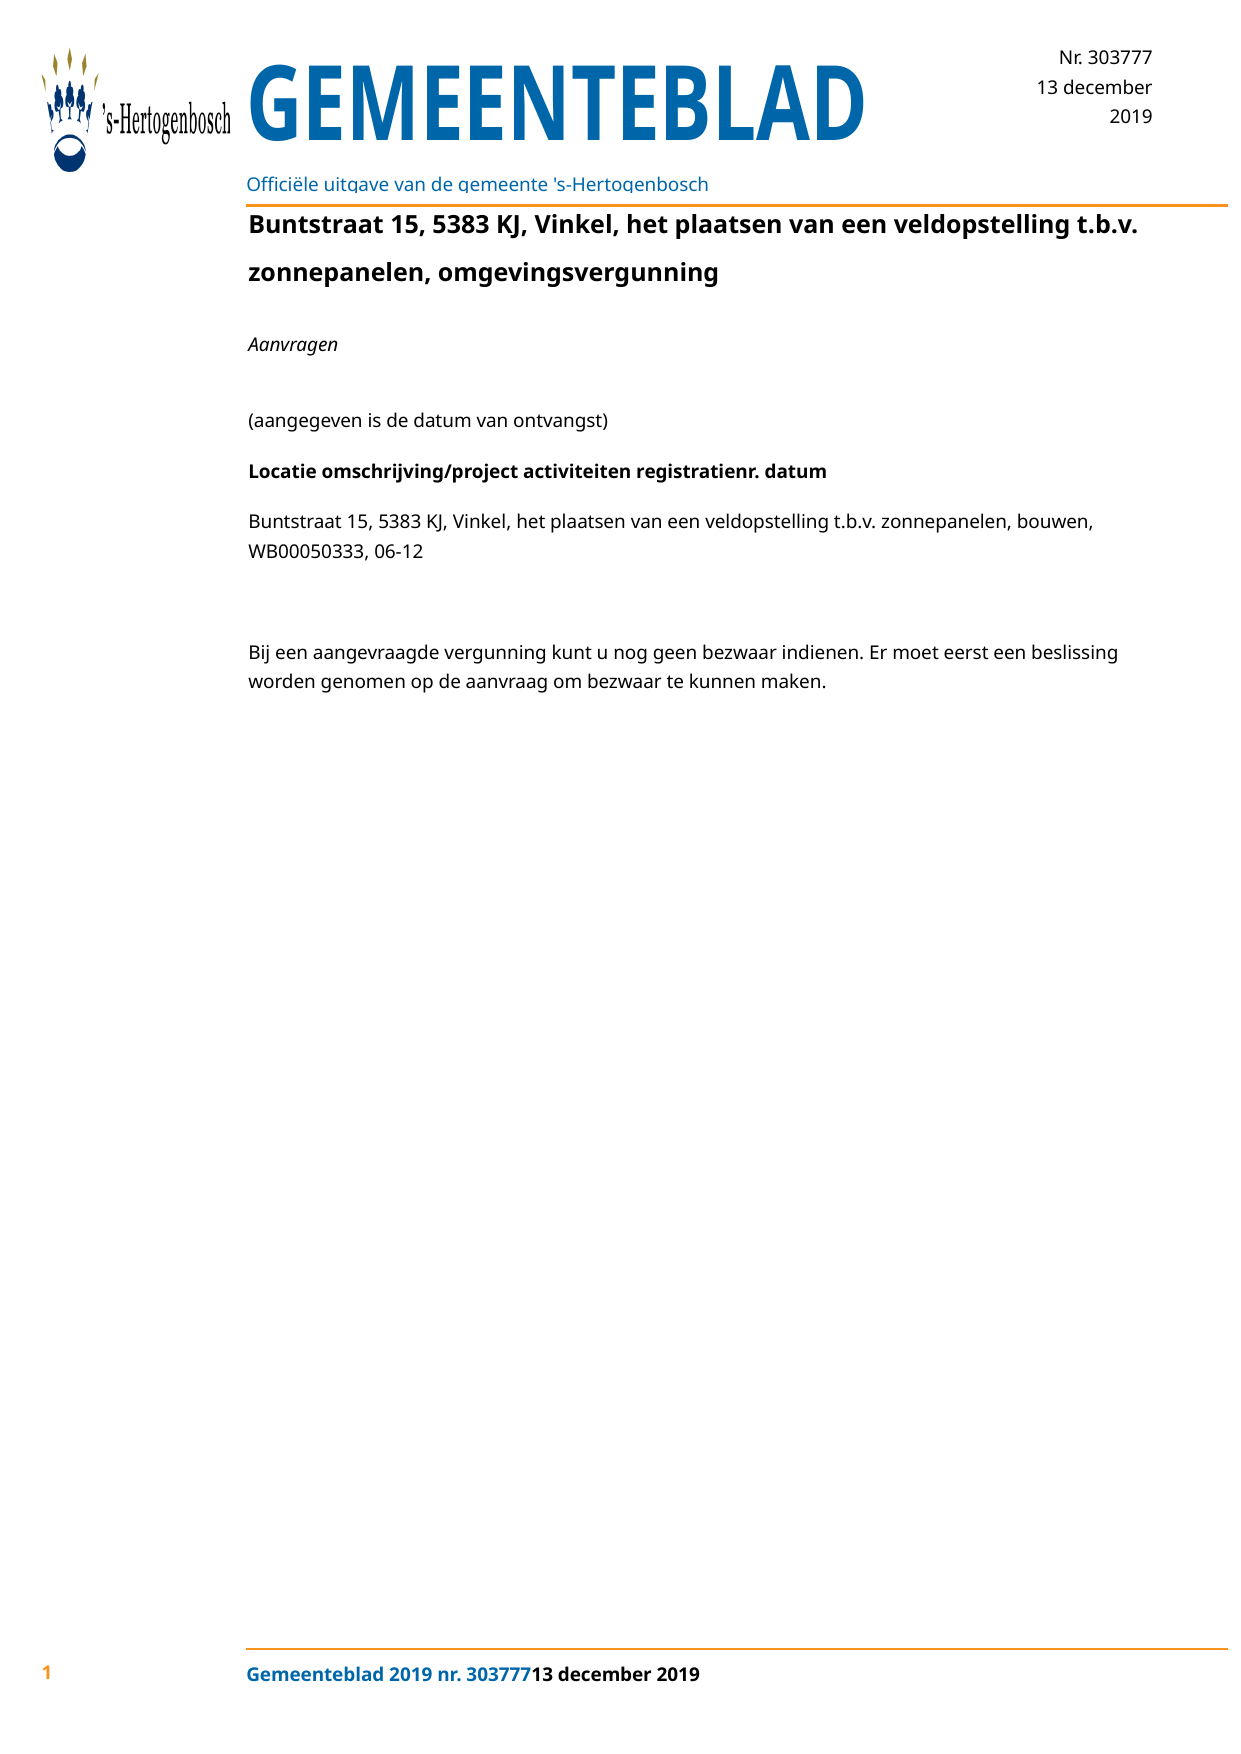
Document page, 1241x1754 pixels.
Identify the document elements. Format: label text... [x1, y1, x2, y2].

text Locatie omschrijving/project activiteiten registratienr. datum [248, 458, 1152, 484]
text Buntstraat 15, 5383 KJ, Vinkel, het plaatsen van een veldopstelling t.b.v. zonnepanelen, omgevingsvergunning [248, 207, 1152, 288]
picture [41, 47, 231, 172]
text (aangegeven is de datum van ontvangst) [248, 408, 1152, 433]
text Buntstraat 15, 5383 KJ, Vinkel, het plaatsen van een veldopstelling t.b.v. zonnepanelen, bouwen, WB00050333, 06-12 [248, 508, 1152, 564]
text Bij een aangevraagde vergunning kunt u nog geen bezwaar indienen. Er moet eerst een beslissing worden genomen op de aanvraag om bezwaar te kunnen maken. [248, 639, 1152, 694]
text Aanvragen [248, 331, 1152, 357]
